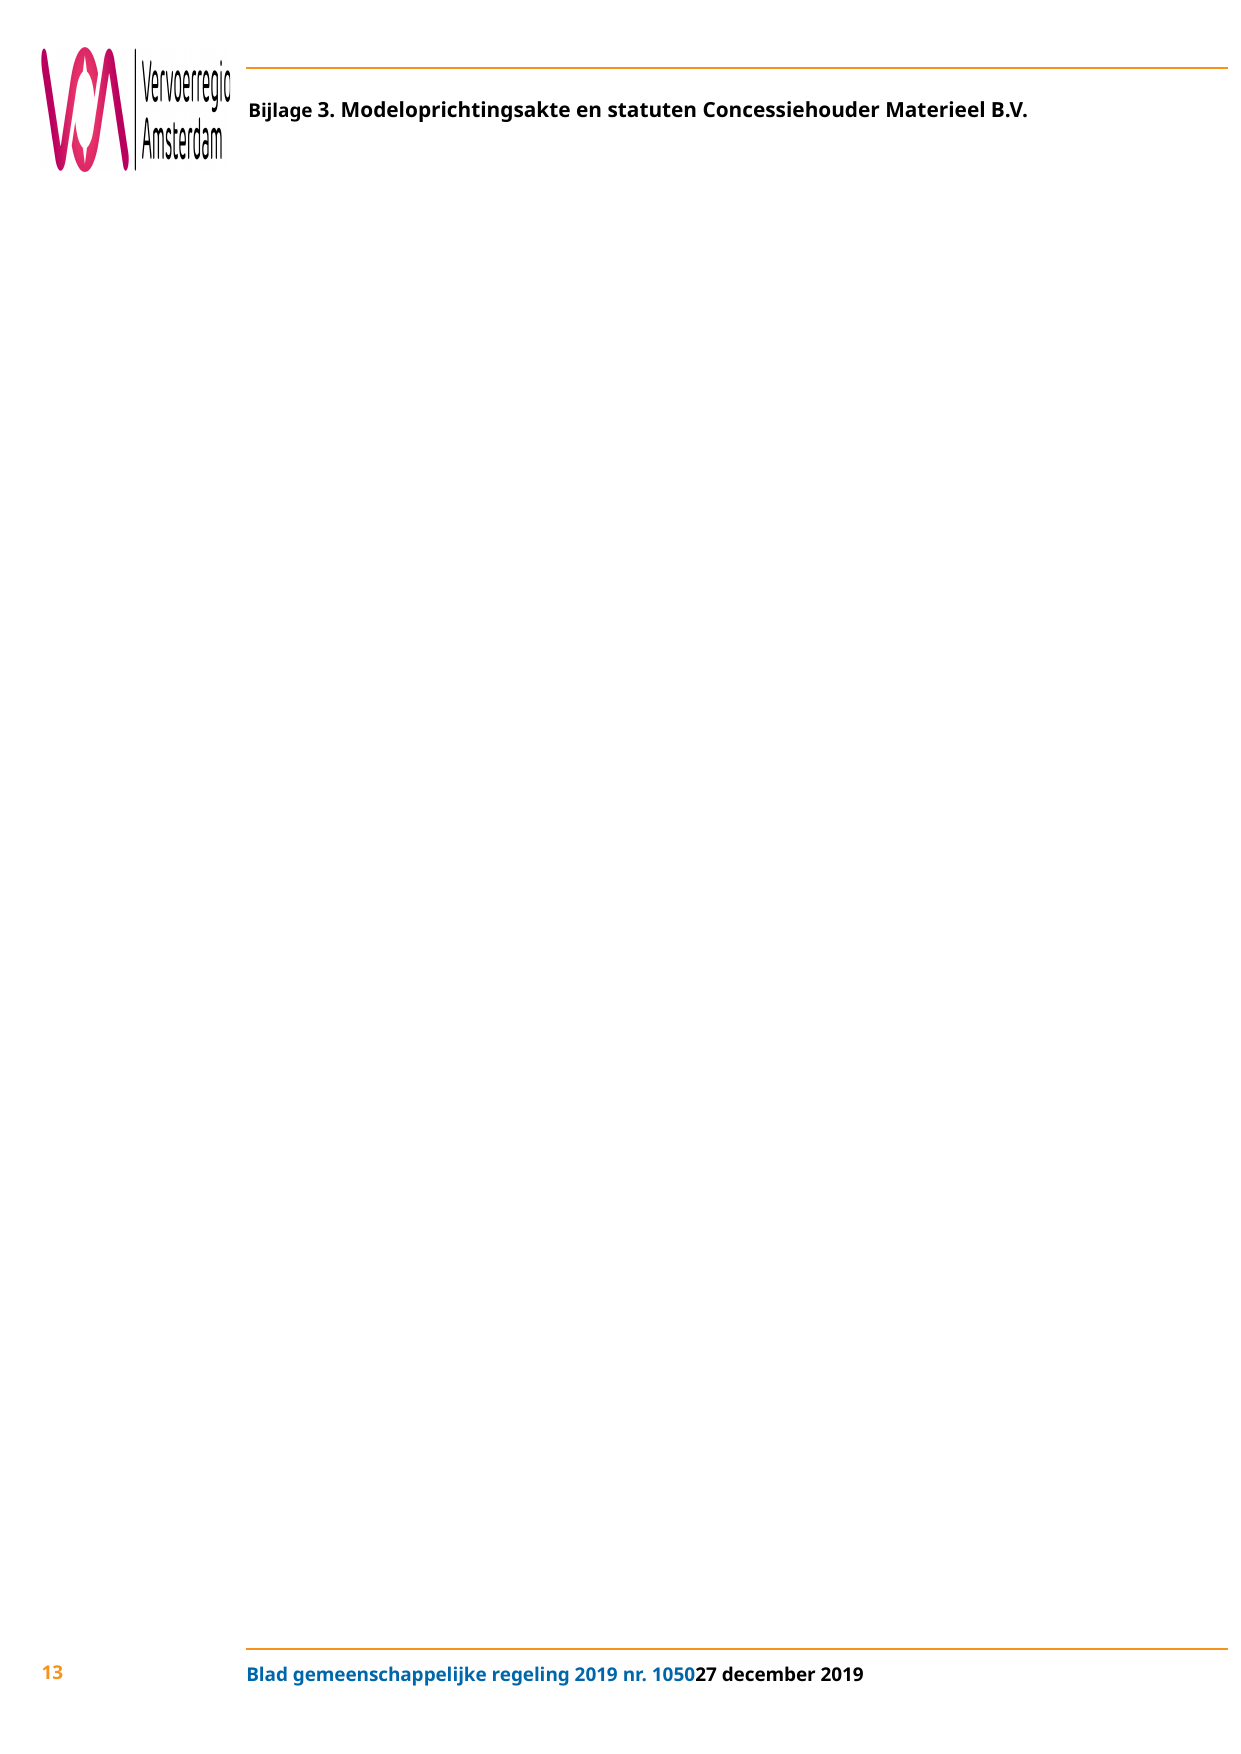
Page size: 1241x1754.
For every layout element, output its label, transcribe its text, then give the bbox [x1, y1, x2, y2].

text Bijlage 3. Modeloprichtingsakte en statuten Concessiehouder Materieel B.V. [248, 95, 1152, 123]
picture [41, 47, 231, 172]
